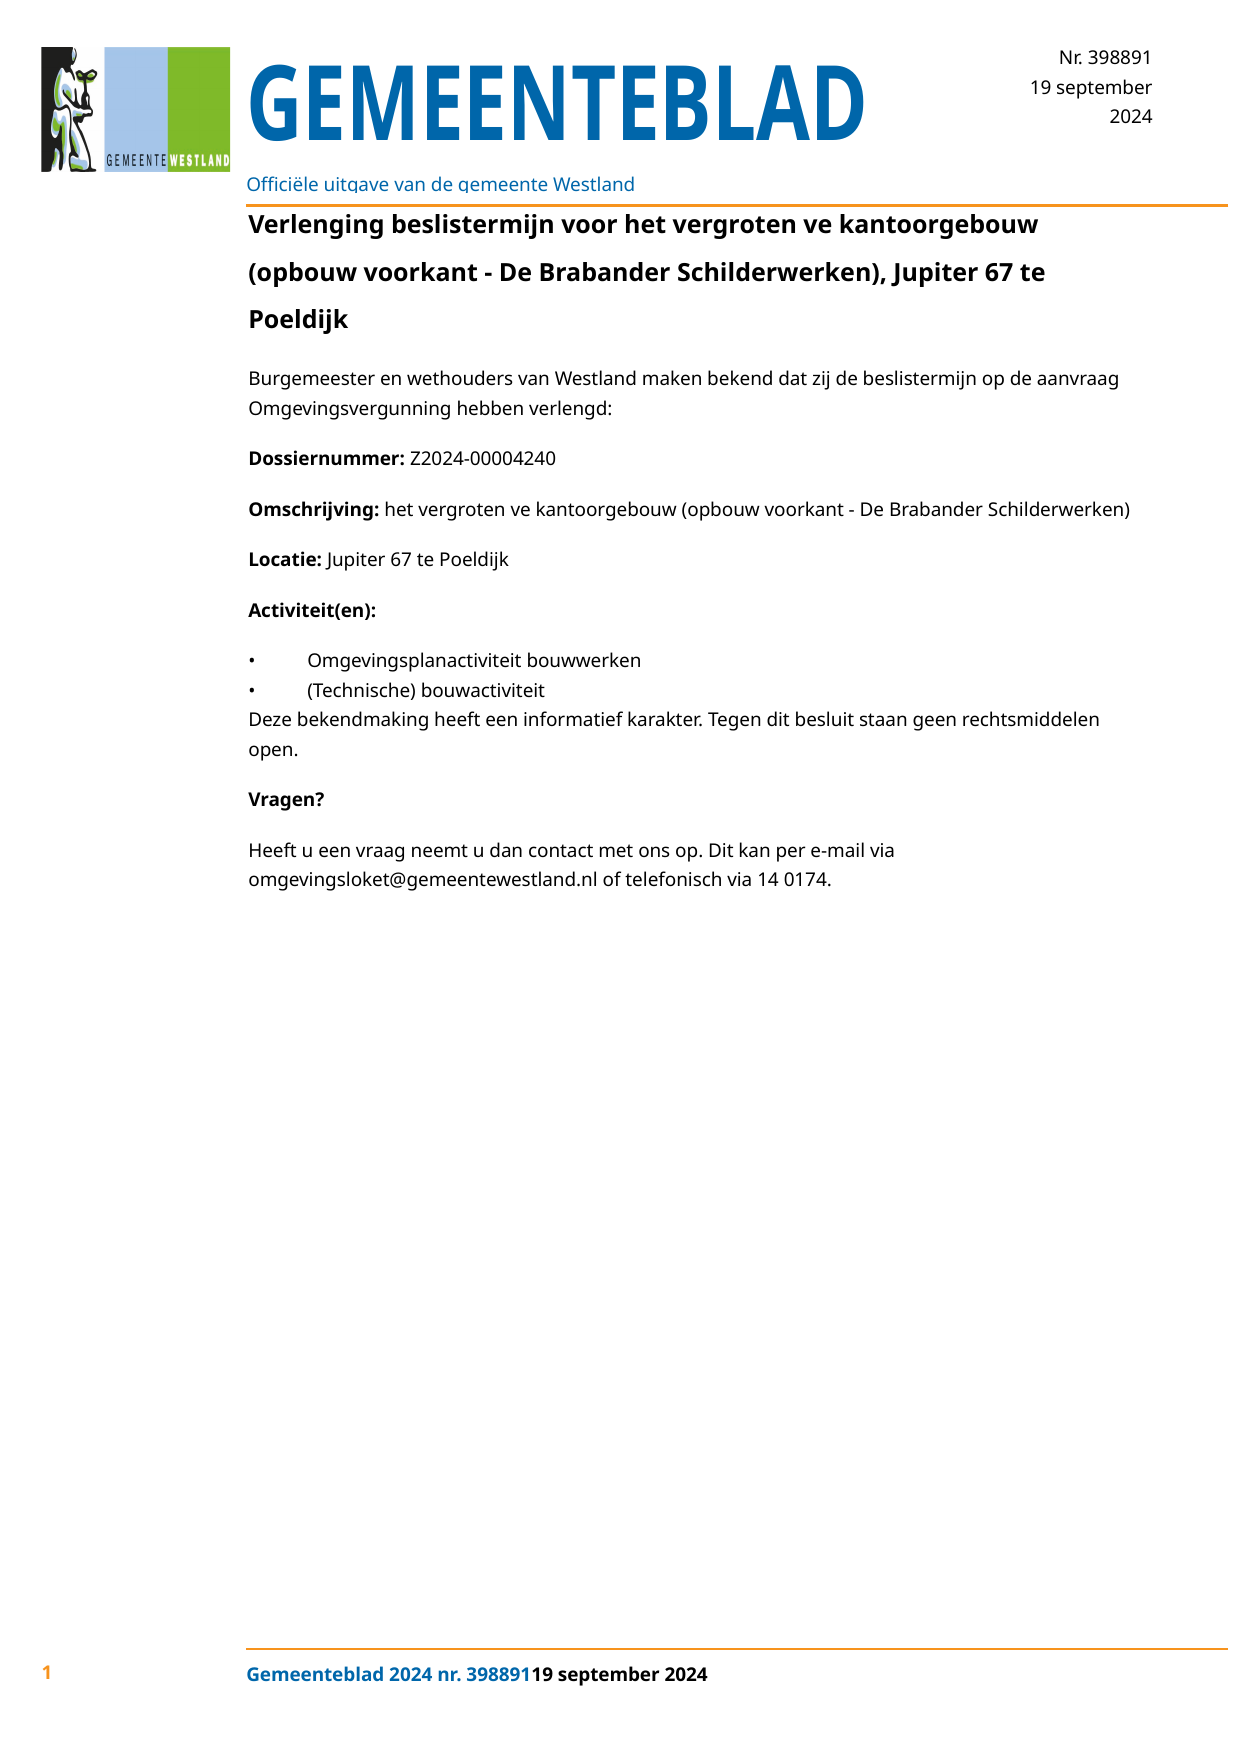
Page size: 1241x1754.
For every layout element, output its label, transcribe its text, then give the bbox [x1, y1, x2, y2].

text Omschrijving: het vergroten ve kantoorgebouw (opbouw voorkant - De Brabander Schilderwerken) [248, 496, 1152, 522]
picture [41, 47, 231, 172]
text Locatie: Jupiter 67 te Poeldijk [248, 546, 1152, 572]
text Activiteit(en): [248, 597, 1152, 622]
text Vragen? [248, 786, 1152, 812]
list (Technische) bouwactiviteit [248, 677, 1152, 702]
list Omgevingsplanactiviteit bouwwerken [248, 647, 1152, 673]
text Deze bekendmaking heeft een informatief karakter. Tegen dit besluit staan geen rechtsmiddelen open. [248, 706, 1152, 762]
text Verlenging beslistermijn voor het vergroten ve kantoorgebouw (opbouw voorkant - De Brabander Schilderwerken), Jupiter 67 te Poeldijk [248, 207, 1152, 336]
text Dossiernummer: Z2024-00004240 [248, 446, 1152, 471]
text Heeft u een vraag neemt u dan contact met ons op. Dit kan per e-mail via omgevingsloket@gemeentewestland.nl of telefonisch via 14 0174. [248, 837, 1152, 892]
text Burgemeester en wethouders van Westland maken bekend dat zij de beslistermijn op de aanvraag Omgevingsvergunning hebben verlengd: [248, 366, 1152, 421]
